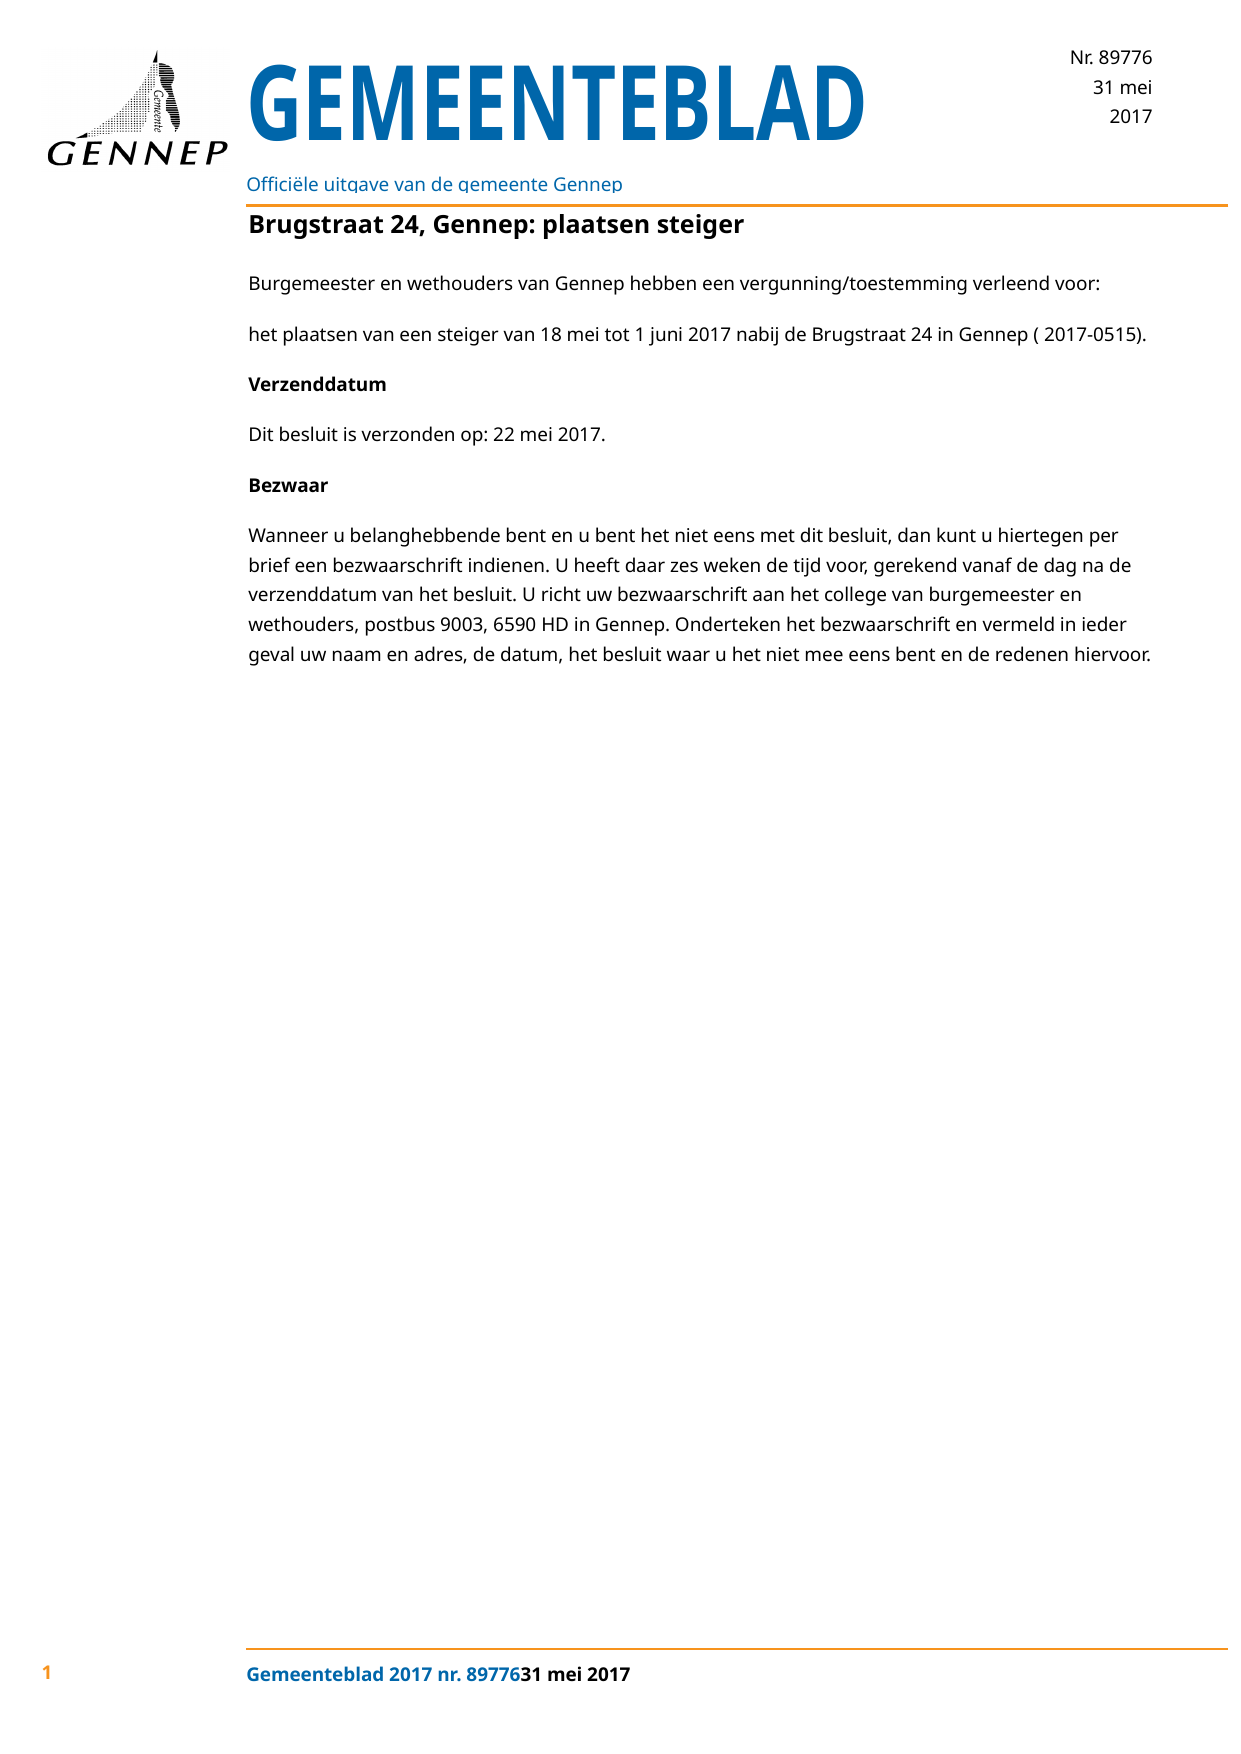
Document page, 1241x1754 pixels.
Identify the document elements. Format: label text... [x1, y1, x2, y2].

text Burgemeester en wethouders van Gennep hebben een vergunning/toestemming verleend voor: [248, 270, 1152, 296]
text het plaatsen van een steiger van 18 mei tot 1 juni 2017 nabij de Brugstraat 24 in Gennep ( 2017-0515). [248, 321, 1152, 346]
picture [41, 47, 231, 172]
text Verzenddatum [248, 371, 1152, 397]
text Wanneer u belanghebbende bent en u bent het niet eens met dit besluit, dan kunt u hiertegen per brief een bezwaarschrift indienen. U heeft daar zes weken de tijd voor, gerekend vanaf de dag na de verzenddatum van het besluit. U richt uw bezwaarschrift aan het college van burgemeester en wethouders, postbus 9003, 6590 HD in Gennep. Onderteken het bezwaarschrift en vermeld in ieder geval uw naam en adres, de datum, het besluit waar u het niet mee eens bent en de redenen hiervoor. [248, 522, 1152, 666]
text Dit besluit is verzonden op: 22 mei 2017. [248, 422, 1152, 447]
text Bezwaar [248, 472, 1152, 498]
text Brugstraat 24, Gennep: plaatsen steiger [248, 207, 1152, 241]
